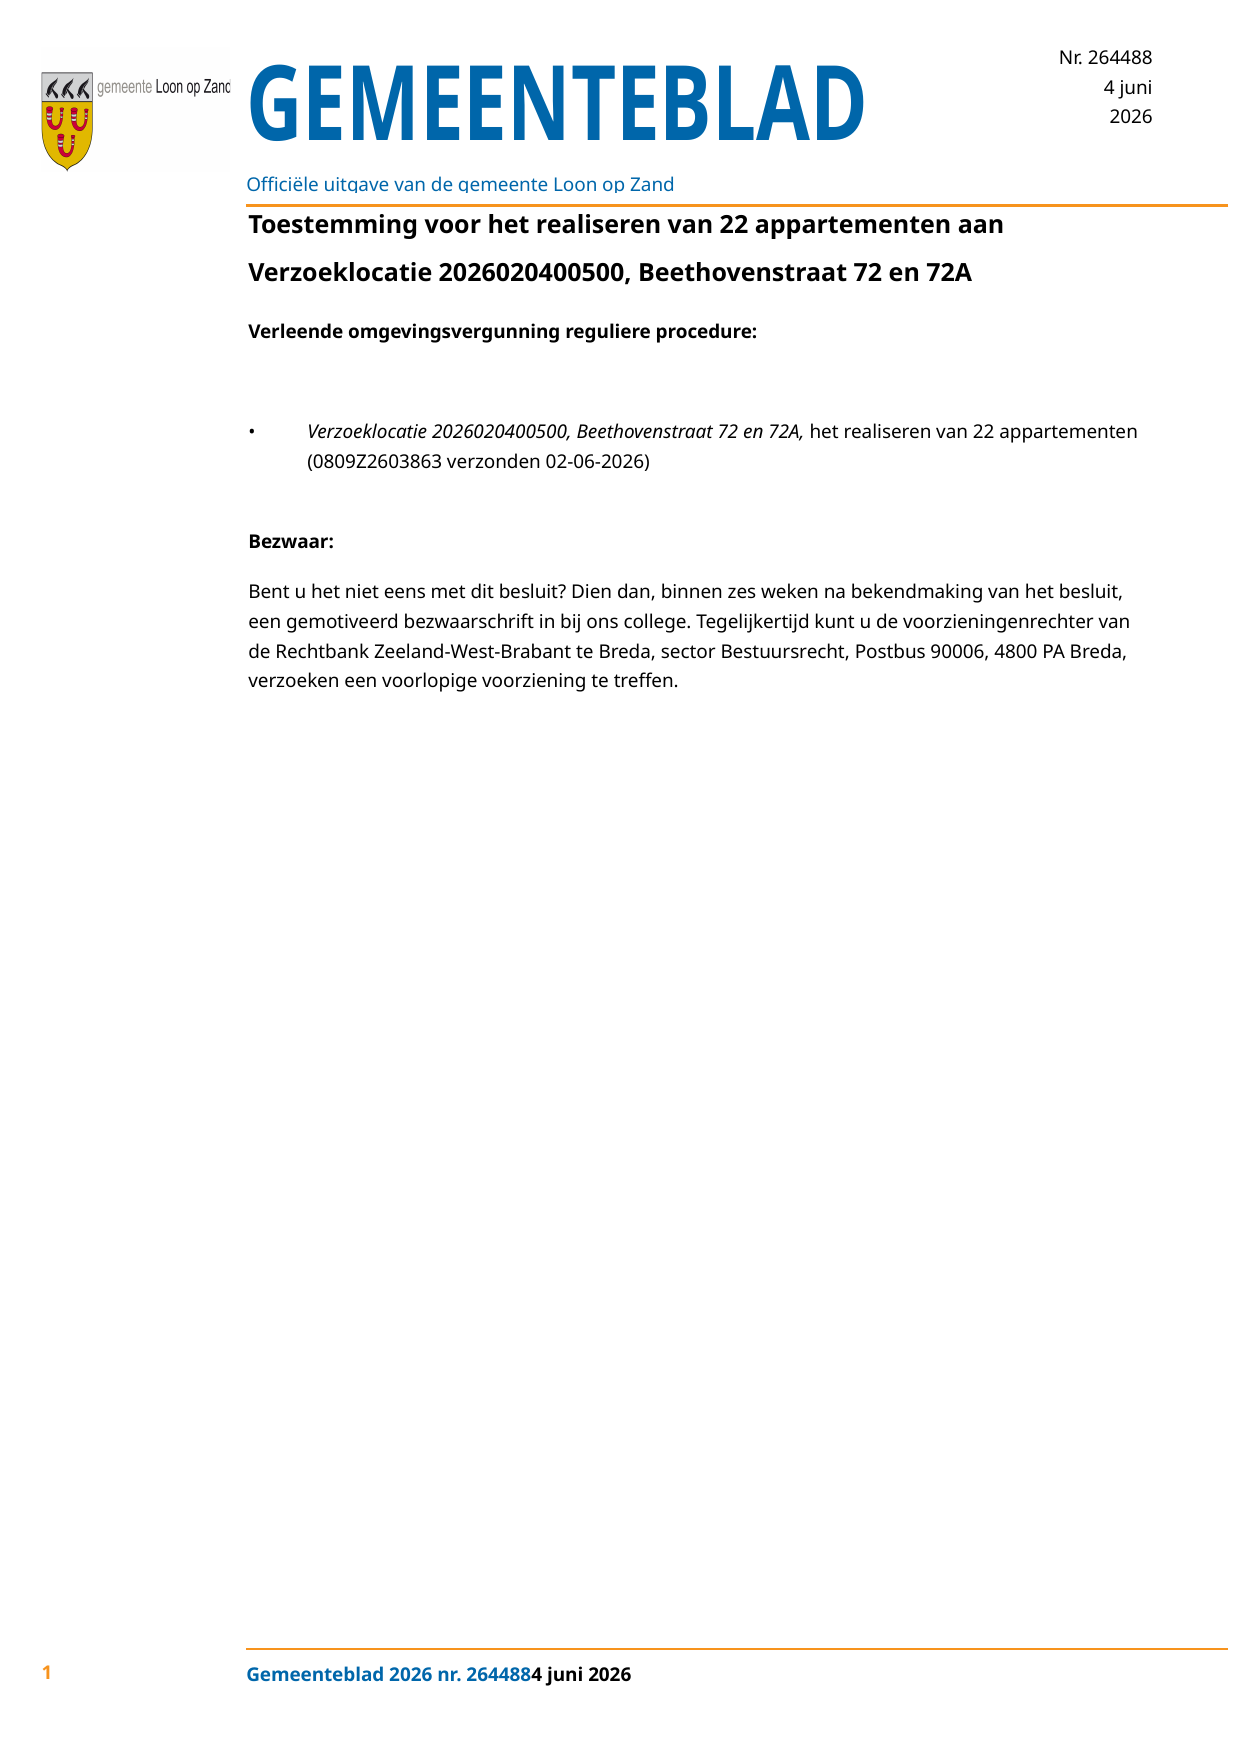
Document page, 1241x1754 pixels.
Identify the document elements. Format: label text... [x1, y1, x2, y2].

text Verleende omgevingsvergunning reguliere procedure: [248, 318, 1152, 344]
picture [41, 47, 231, 172]
text Bezwaar: [248, 528, 1152, 554]
list Verzoeklocatie 2026020400500, Beethovenstraat 72 en 72A, het realiseren van 22 appartementen (0809Z2603863 verzonden 02-06-2026) [248, 419, 1152, 474]
text Bent u het niet eens met dit besluit? Dien dan, binnen zes weken na bekendmaking van het besluit, een gemotiveerd bezwaarschrift in bij ons college. Tegelijkertijd kunt u de voorzieningenrechter van de Rechtbank Zeeland-West-Brabant te Breda, sector Bestuursrecht, Postbus 90006, 4800 PA Breda, verzoeken een voorlopige voorziening te treffen. [248, 579, 1152, 693]
text Toestemming voor het realiseren van 22 appartementen aan Verzoeklocatie 2026020400500, Beethovenstraat 72 en 72A [248, 207, 1152, 288]
